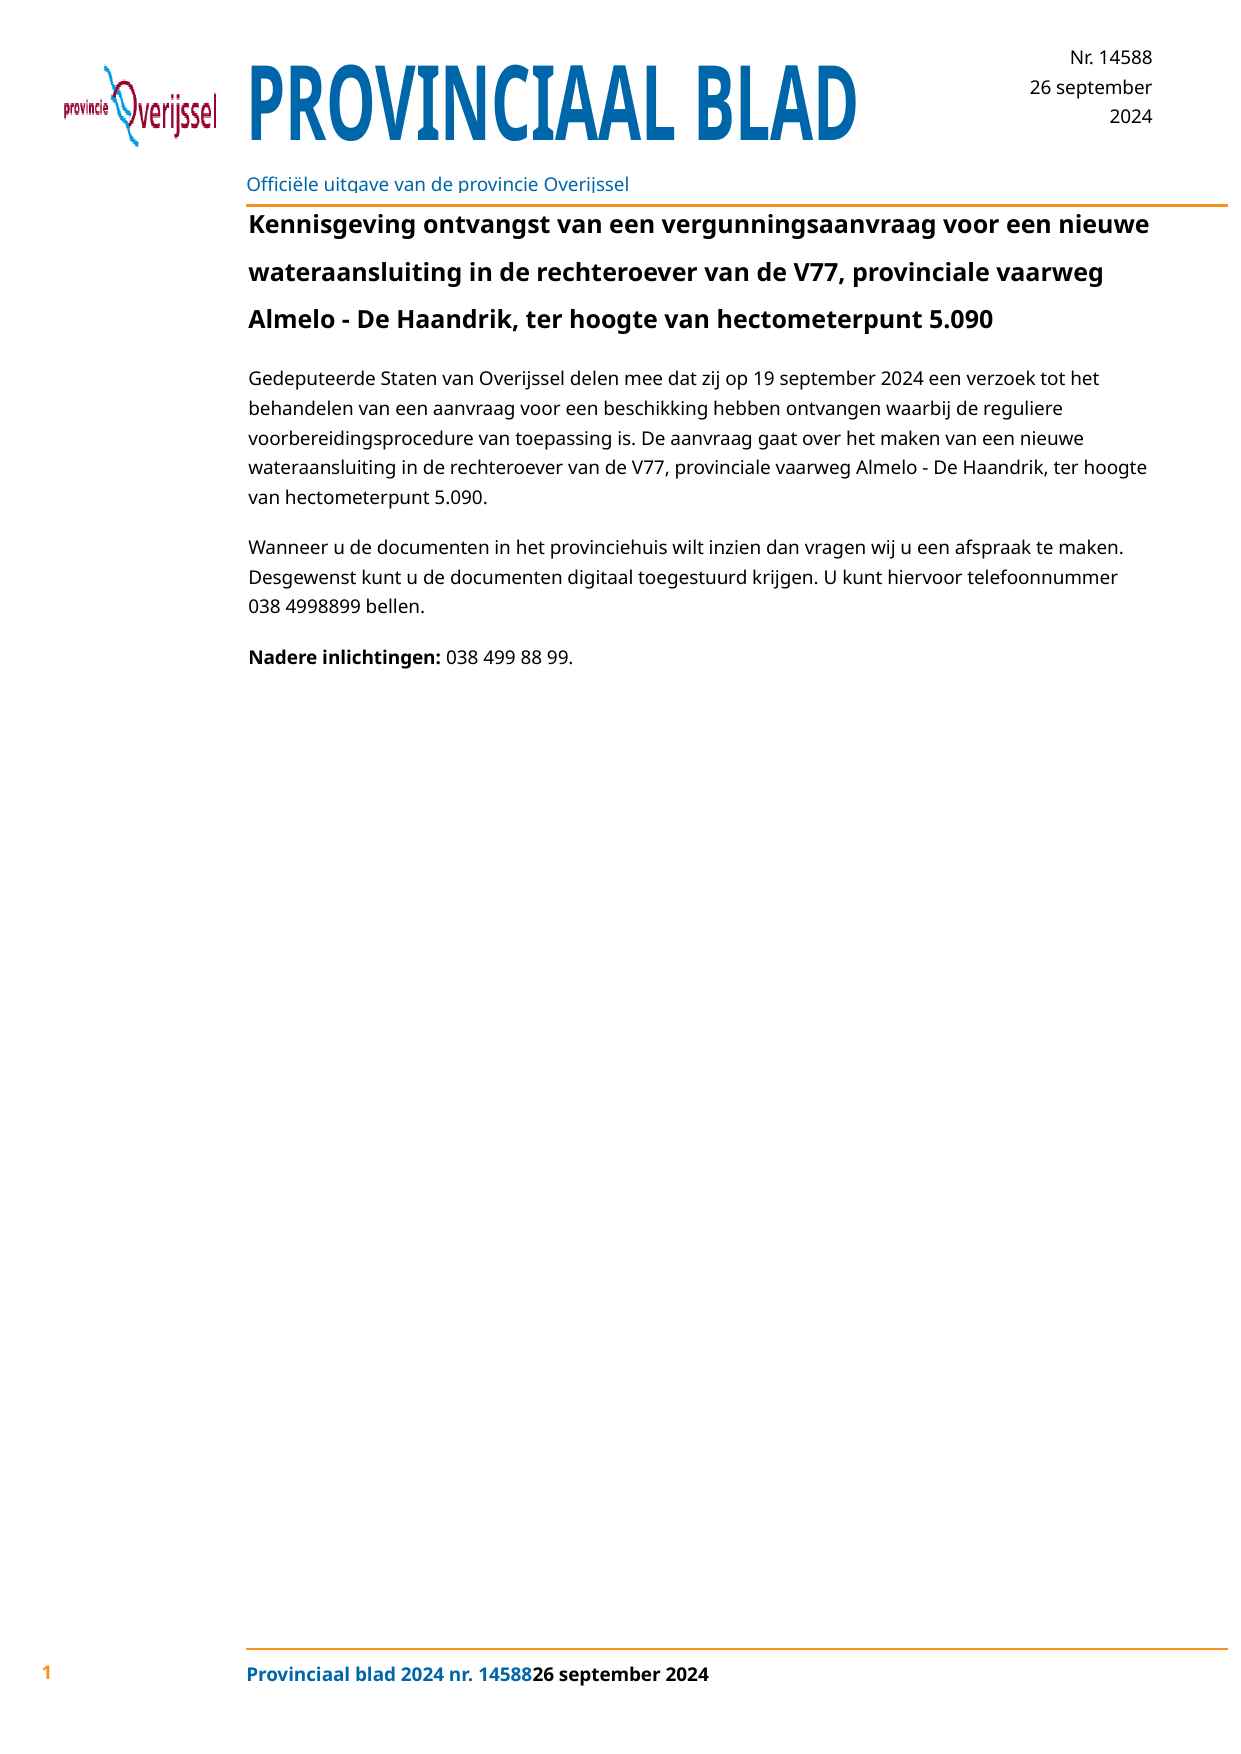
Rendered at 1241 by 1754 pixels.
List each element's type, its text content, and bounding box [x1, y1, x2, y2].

text Gedeputeerde Staten van Overijssel delen mee dat zij op 19 september 2024 een verzoek tot het behandelen van een aanvraag voor een beschikking hebben ontvangen waarbij de reguliere voorbereidingsprocedure van toepassing is. De aanvraag gaat over het maken van een nieuwe wateraansluiting in de rechteroever van de V77, provinciale vaarweg Almelo - De Haandrik, ter hoogte van hectometerpunt 5.090. [248, 366, 1152, 509]
text Nadere inlichtingen: 038 499 88 99. [248, 644, 1152, 669]
text Wanneer u de documenten in het provinciehuis wilt inzien dan vragen wij u een afspraak te maken. Desgewenst kunt u de documenten digitaal toegestuurd krijgen. U kunt hiervoor telefoonnummer 038 4998899 bellen. [248, 534, 1152, 619]
text Kennisgeving ontvangst van een vergunningsaanvraag voor een nieuwe wateraansluiting in de rechteroever van de V77, provinciale vaarweg Almelo - De Haandrik, ter hoogte van hectometerpunt 5.090 [248, 207, 1152, 336]
picture [41, 47, 231, 172]
